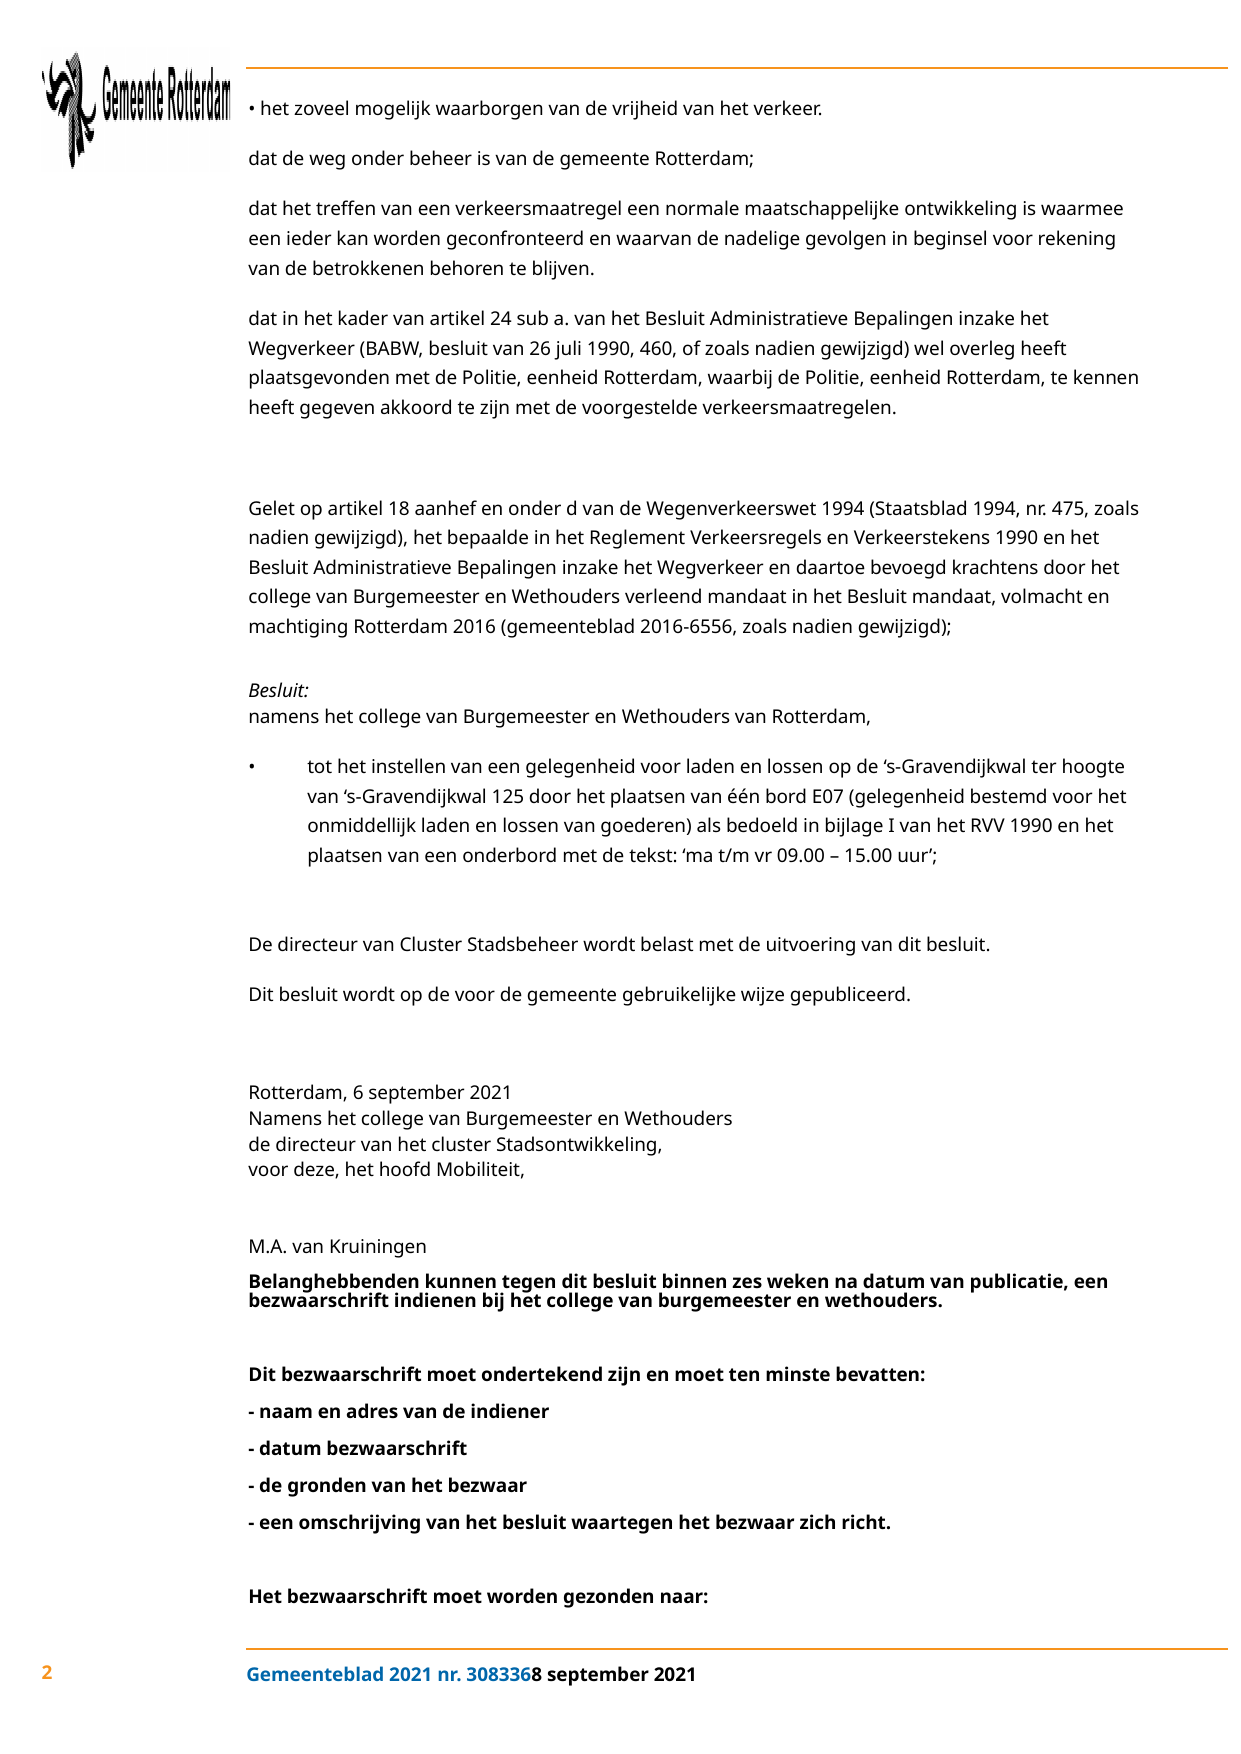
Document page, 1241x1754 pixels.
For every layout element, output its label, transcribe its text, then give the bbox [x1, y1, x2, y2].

text dat de weg onder beheer is van de gemeente Rotterdam; [248, 145, 1152, 171]
text - naam en adres van de indiener [248, 1403, 1152, 1423]
text dat in het kader van artikel 24 sub a. van het Besluit Administratieve Bepalingen inzake het Wegverkeer (BABW, besluit van 26 juli 1990, 460, of zoals nadien gewijzigd) wel overleg heeft plaatsgevonden met de Politie, eenheid Rotterdam, waarbij de Politie, eenheid Rotterdam, te kennen heeft gegeven akkoord te zijn met de voorgestelde verkeersmaatregelen. [248, 305, 1152, 420]
text Besluit: [248, 677, 1152, 703]
text de directeur van het cluster Stadsontwikkeling, [248, 1131, 1152, 1157]
text - datum bezwaarschrift [248, 1440, 1152, 1459]
text Dit besluit wordt op de voor de gemeente gebruikelijke wijze gepubliceerd. [248, 981, 1152, 1007]
text M.A. van Kruiningen [248, 1234, 1152, 1259]
text Namens het college van Burgemeester en Wethouders [248, 1105, 1152, 1131]
text De directeur van Cluster Stadsbeheer wordt belast met de uitvoering van dit besluit. [248, 931, 1152, 956]
text Dit bezwaarschrift moet ondertekend zijn en moet ten minste bevatten: [248, 1366, 1152, 1386]
text dat het treffen van een verkeersmaatregel een normale maatschappelijke ontwikkeling is waarmee een ieder kan worden geconfronteerd en waarvan de nadelige gevolgen in beginsel voor rekening van de betrokkenen behoren te blijven. [248, 196, 1152, 281]
text • het zoveel mogelijk waarborgen van de vrijheid van het verkeer. [248, 95, 1152, 121]
list tot het instellen van een gelegenheid voor laden en lossen op de ‘s-Gravendijkwal ter hoogte van ‘s-Gravendijkwal 125 door het plaatsen van één bord E07 (gelegenheid bestemd voor het onmiddellijk laden en lossen van goederen) als bedoeld in bijlage I van het RVV 1990 en het plaatsen van een onderbord met de tekst: ‘ma t/m vr 09.00 – 15.00 uur’; [248, 753, 1152, 868]
text Gelet op artikel 18 aanhef en onder d van de Wegenverkeerswet 1994 (Staatsblad 1994, nr. 475, zoals nadien gewijzigd), het bepaalde in het Reglement Verkeersregels en Verkeerstekens 1990 en het Besluit Administratieve Bepalingen inzake het Wegverkeer en daartoe bevoegd krachtens door het college van Burgemeester en Wethouders verleend mandaat in het Besluit mandaat, volmacht en machtiging Rotterdam 2016 (gemeenteblad 2016-6556, zoals nadien gewijzigd); [248, 495, 1152, 639]
text Rotterdam, 6 september 2021 [248, 1079, 1152, 1105]
text Het bezwaarschrift moet worden gezonden naar: [248, 1588, 1152, 1607]
text namens het college van Burgemeester en Wethouders van Rotterdam, [248, 703, 1152, 728]
picture [41, 47, 231, 172]
text - een omschrijving van het besluit waartegen het bezwaar zich richt. [248, 1514, 1152, 1533]
text Belanghebbenden kunnen tegen dit besluit binnen zes weken na datum van publicatie, een bezwaarschrift indienen bij het college van burgemeester en wethouders. [248, 1273, 1152, 1312]
text - de gronden van het bezwaar [248, 1477, 1152, 1497]
text voor deze, het hoofd Mobiliteit, [248, 1157, 1152, 1182]
